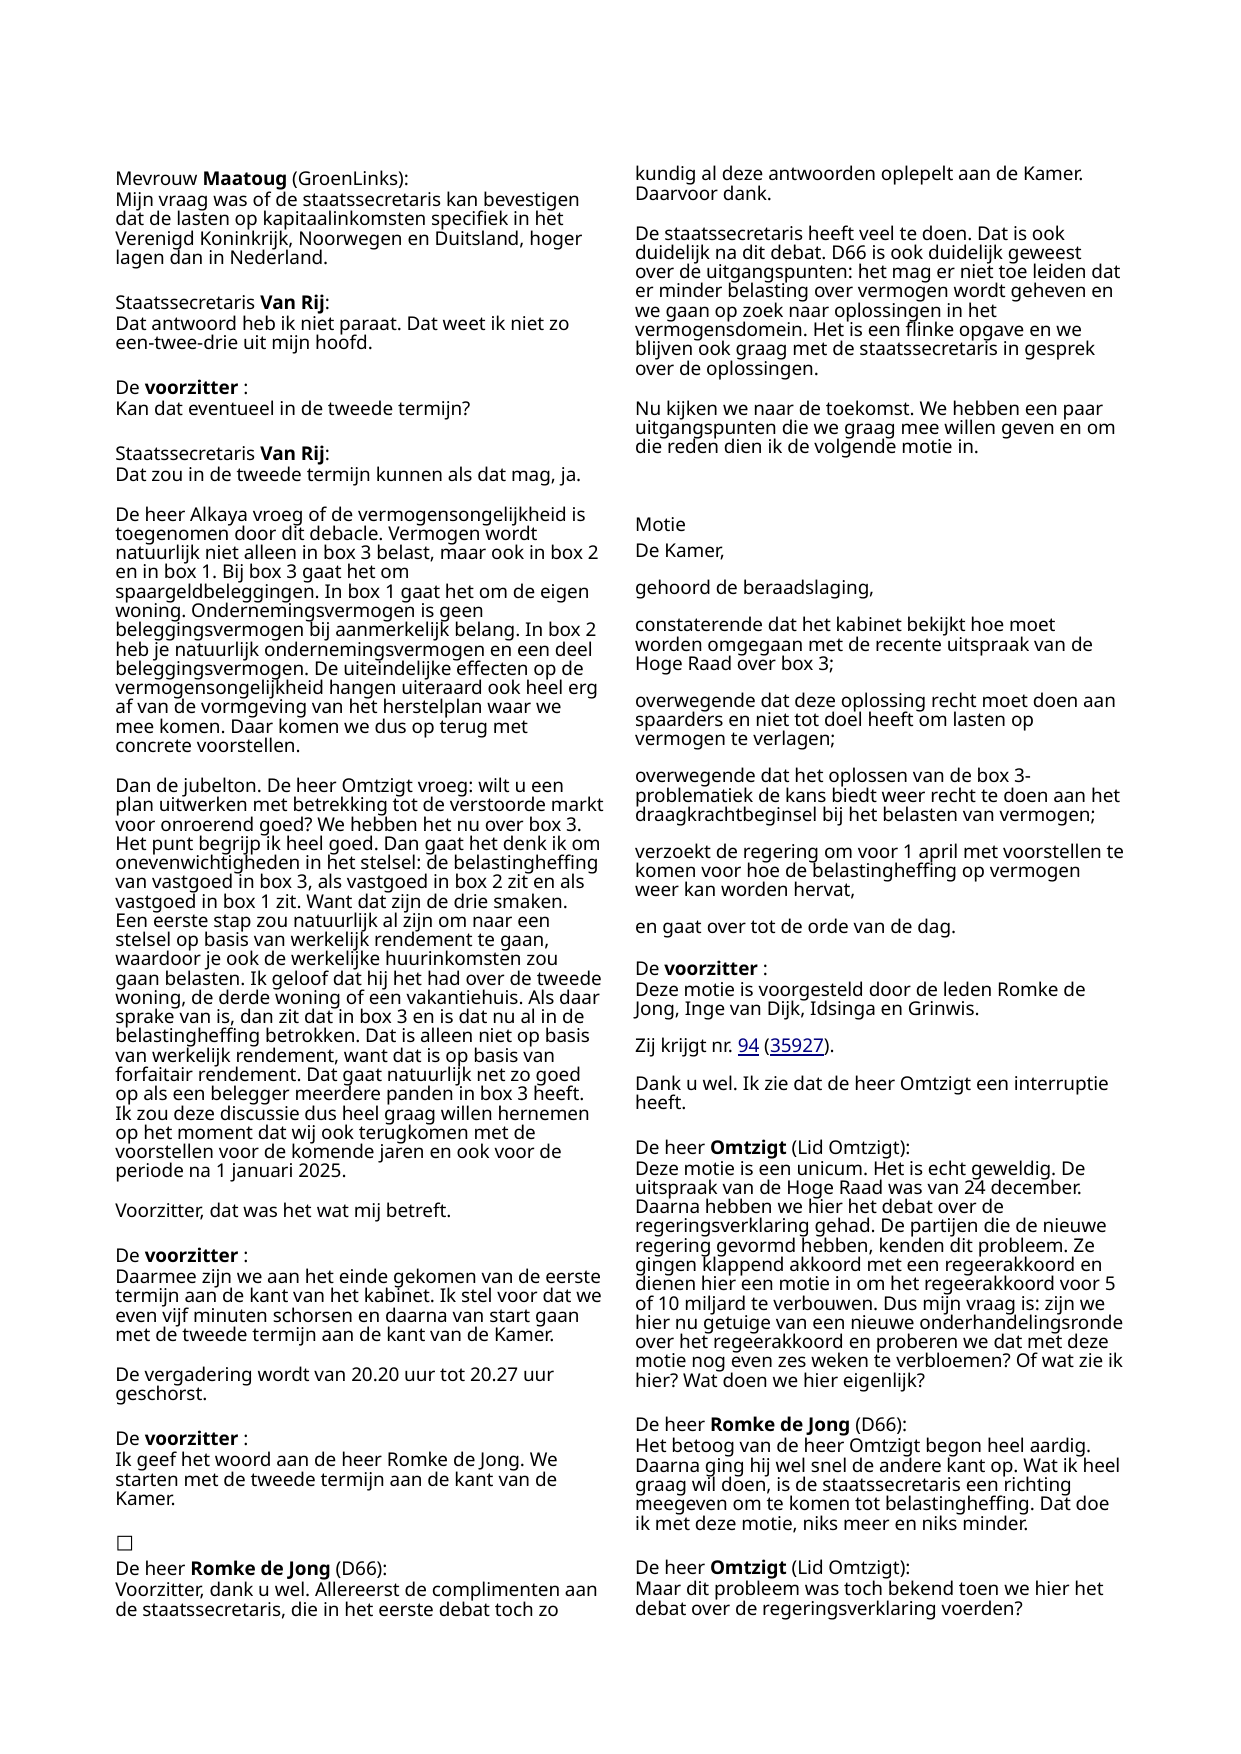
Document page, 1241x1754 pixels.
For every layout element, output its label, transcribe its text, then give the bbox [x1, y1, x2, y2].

text De voorzitter : [115, 1242, 605, 1268]
text Staatssecretaris Van Rij: [115, 440, 605, 466]
text De heer Romke de Jong (D66): [115, 1556, 605, 1581]
text Dank u wel. Ik zie dat de heer Omtzigt een interruptie heeft. [635, 1074, 1125, 1113]
text De heer Omtzigt (Lid Omtzigt): [635, 1134, 1125, 1159]
text Mijn vraag was of de staatssecretaris kan bevestigen dat de lasten op kapitaalinkomsten specifiek in het Verenigd Koninkrijk, Noorwegen en Duitsland, hoger lagen dan in Nederland. [115, 191, 605, 268]
text overwegende dat het oplossen van de box 3-problematiek de kans biedt weer recht te doen aan het draagkrachtbeginsel bij het belasten van vermogen; [635, 767, 1125, 825]
text en gaat over tot de orde van de dag. [635, 918, 1125, 938]
text De voorzitter : [115, 1426, 605, 1451]
text constaterende dat het kabinet bekijkt hoe moet worden omgegaan met de recente uitspraak van de Hoge Raad over box 3; [635, 616, 1125, 674]
text De Kamer, [635, 542, 1125, 562]
text Het betoog van de heer Omtzigt begon heel aardig. Daarna ging hij wel snel de andere kant op. Wat ik heel graag wil doen, is de staatssecretaris een richting meegeven om te komen tot belastingheffing. Dat doe ik met deze motie, niks meer en niks minder. [635, 1437, 1125, 1534]
text gehoord de beraadslaging, [635, 579, 1125, 599]
text Voorzitter, dat was het wat mij betreft. [115, 1202, 605, 1222]
text Zij krijgt nr. 94 (35927). [635, 1037, 1125, 1057]
text De heer Alkaya vroeg of de vermogensongelijkheid is toegenomen door dit debacle. Vermogen wordt natuurlijk niet alleen in box 3 belast, maar ook in box 2 en in box 1. Bij box 3 gaat het om spaargeldbeleggingen. In box 1 gaat het om de eigen woning. Ondernemingsvermogen is geen beleggingsvermogen bij aanmerkelijk belang. In box 2 heb je natuurlijk ondernemingsvermogen en een deel beleggingsvermogen. De uiteindelijke effecten op de vermogensongelijkheid hangen uiteraard ook heel erg af van de vormgeving van het herstelplan waar we mee komen. Daar komen we dus op terug met concrete voorstellen. [115, 506, 605, 756]
text Voorzitter, dank u wel. Allereerst de complimenten aan de staatssecretaris, die in het eerste debat toch zo [115, 1581, 605, 1620]
text Dat antwoord heb ik niet paraat. Dat weet ik niet zo een-twee-drie uit mijn hoofd. [115, 315, 605, 353]
text ⬜ [115, 1530, 605, 1556]
text Deze motie is voorgesteld door de leden Romke de Jong, Inge van Dijk, Idsinga en Grinwis. [635, 981, 1125, 1020]
text Staatssecretaris Van Rij: [115, 289, 605, 315]
text Dan de jubelton. De heer Omtzigt vroeg: wilt u een plan uitwerken met betrekking tot de verstoorde markt voor onroerend goed? We hebben het nu over box 3. Het punt begrijp ik heel goed. Dan gaat het denk ik om onevenwichtigheden in het stelsel: de belastingheffing van vastgoed in box 3, als vastgoed in box 2 zit en als vastgoed in box 1 zit. Want dat zijn de drie smaken. Een eerste stap zou natuurlijk al zijn om naar een stelsel op basis van werkelijk rendement te gaan, waardoor je ook de werkelijke huurinkomsten zou gaan belasten. Ik geloof dat hij het had over de tweede woning, de derde woning of een vakantiehuis. Als daar sprake van is, dan zit dat in box 3 en is dat nu al in de belastingheffing betrokken. Dat is alleen niet op basis van werkelijk rendement, want dat is op basis van forfaitair rendement. Dat gaat natuurlijk net zo goed op als een belegger meerdere panden in box 3 heeft. Ik zou deze discussie dus heel graag willen hernemen op het moment dat wij ook terugkomen met de voorstellen voor de komende jaren en ook voor de periode na 1 januari 2025. [115, 777, 605, 1182]
text De voorzitter : [115, 374, 605, 400]
text Daarmee zijn we aan het einde gekomen van de eerste termijn aan de kant van het kabinet. Ik stel voor dat we even vijf minuten schorsen en daarna van start gaan met de tweede termijn aan de kant van de Kamer. [115, 1268, 605, 1345]
text Mevrouw Maatoug (GroenLinks): [115, 165, 605, 191]
text Ik geef het woord aan de heer Romke de Jong. We starten met de tweede termijn aan de kant van de Kamer. [115, 1451, 605, 1509]
text De voorzitter : [635, 955, 1125, 981]
text overwegende dat deze oplossing recht moet doen aan spaarders en niet tot doel heeft om lasten op vermogen te verlagen; [635, 692, 1125, 750]
text De vergadering wordt van 20.20 uur tot 20.27 uur geschorst. [115, 1366, 605, 1405]
text Motie [635, 511, 1125, 536]
text De staatssecretaris heeft veel te doen. Dat is ook duidelijk na dit debat. D66 is ook duidelijk geweest over de uitgangspunten: het mag er niet toe leiden dat er minder belasting over vermogen wordt geheven en we gaan op zoek naar oplossingen in het vermogensdomein. Het is een flinke opgave en we blijven ook graag met de staatssecretaris in gesprek over de oplossingen. [635, 224, 1125, 379]
text Nu kijken we naar de toekomst. We hebben een paar uitgangspunten die we graag mee willen geven en om die reden dien ik de volgende motie in. [635, 399, 1125, 457]
text Kan dat eventueel in de tweede termijn? [115, 400, 605, 419]
text Deze motie is een unicum. Het is echt geweldig. De uitspraak van de Hoge Raad was van 24 december. Daarna hebben we hier het debat over de regeringsverklaring gehad. De partijen die de nieuwe regering gevormd hebben, kenden dit probleem. Ze gingen klappend akkoord met een regeerakkoord en dienen hier een motie in om het regeerakkoord voor 5 of 10 miljard te verbouwen. Dus mijn vraag is: zijn we hier nu getuige van een nieuwe onderhandelingsronde over het regeerakkoord en proberen we dat met deze motie nog even zes weken te verbloemen? Of wat zie ik hier? Wat doen we hier eigenlijk? [635, 1159, 1125, 1391]
text kundig al deze antwoorden oplepelt aan de Kamer. Daarvoor dank. [635, 165, 1125, 204]
text Dat zou in de tweede termijn kunnen als dat mag, ja. [115, 466, 605, 485]
text verzoekt de regering om voor 1 april met voorstellen te komen voor hoe de belastingheffing op vermogen weer kan worden hervat, [635, 843, 1125, 901]
text De heer Omtzigt (Lid Omtzigt): [635, 1554, 1125, 1580]
text Maar dit probleem was toch bekend toen we hier het debat over de regeringsverklaring voerden? [635, 1580, 1125, 1619]
text De heer Romke de Jong (D66): [635, 1412, 1125, 1437]
